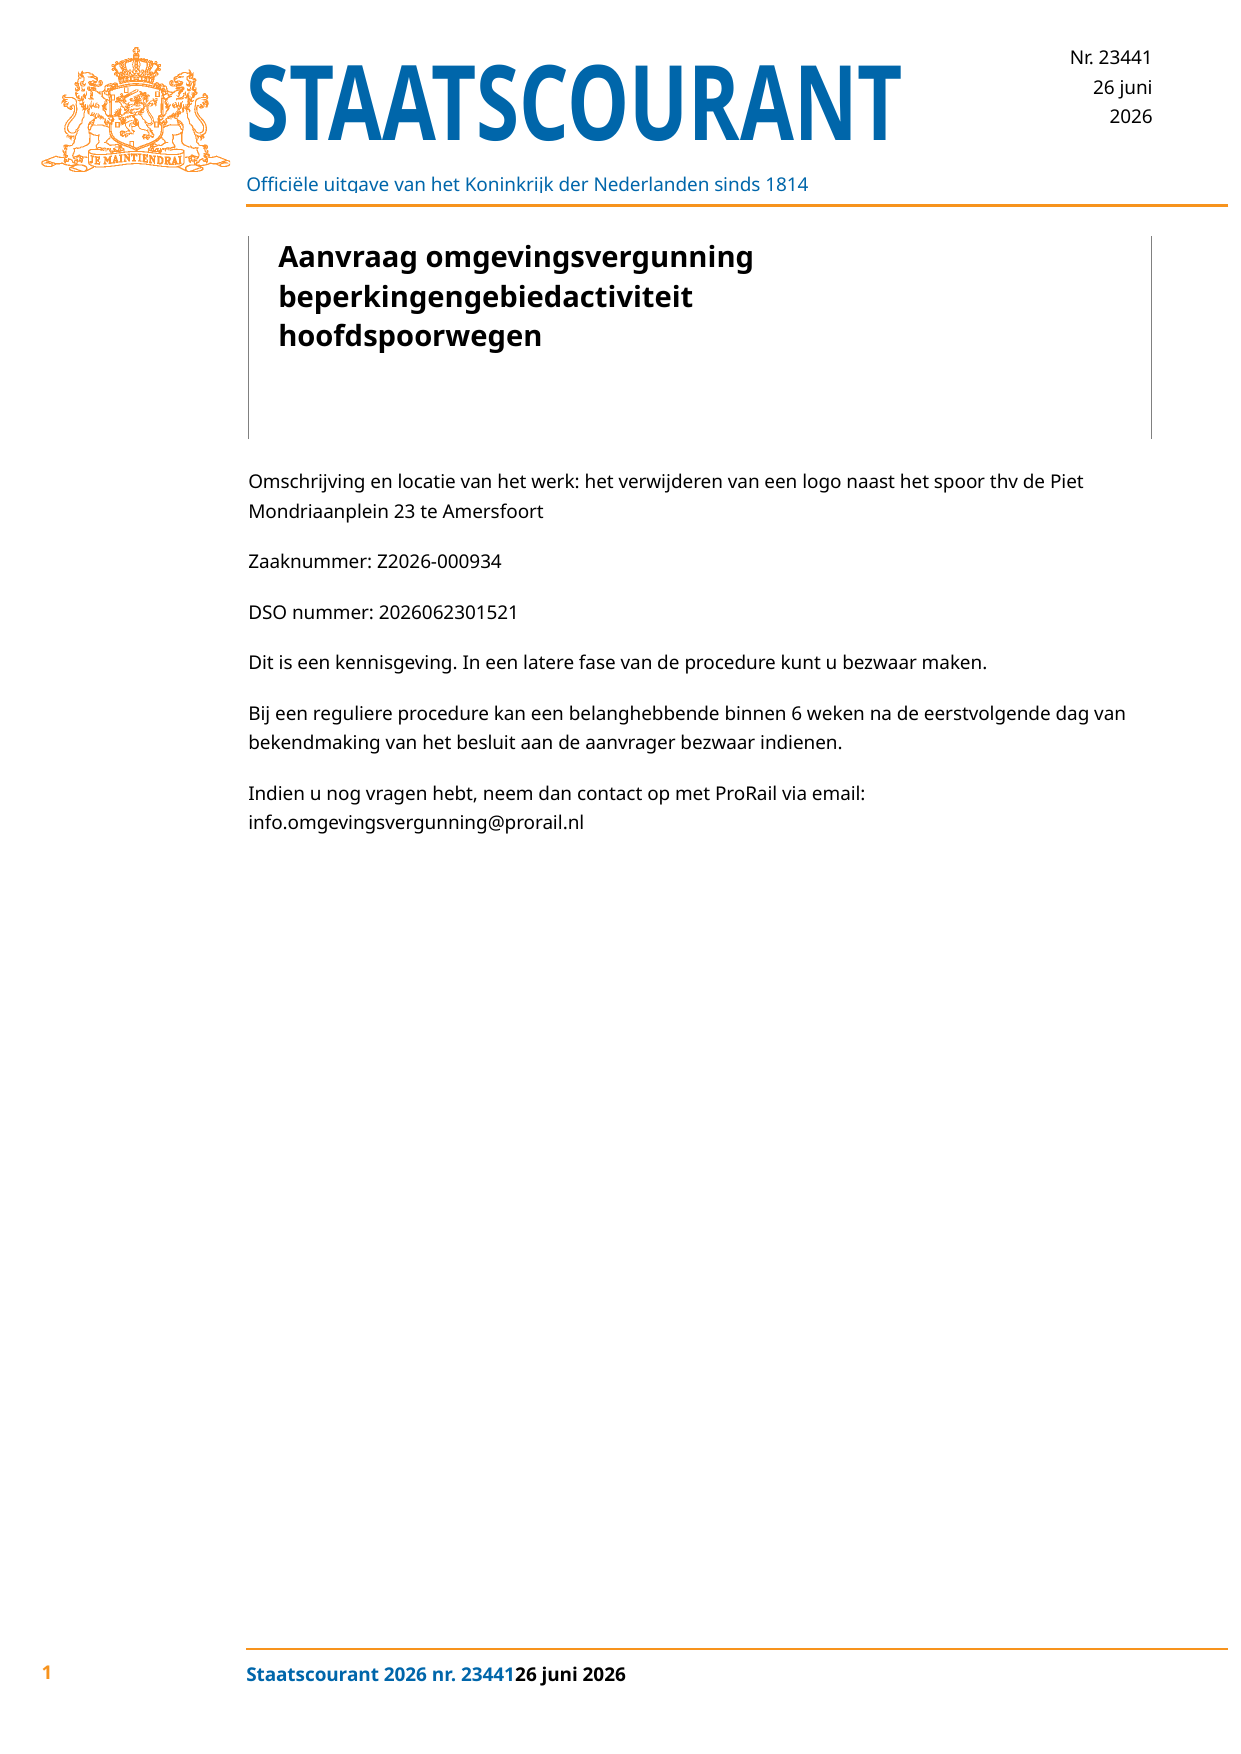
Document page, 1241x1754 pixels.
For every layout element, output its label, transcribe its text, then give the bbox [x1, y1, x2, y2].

text Zaaknummer: Z2026-000934 [248, 549, 1152, 574]
text Dit is een kennisgeving. In een latere fase van de procedure kunt u bezwaar maken. [248, 649, 1152, 675]
text Indien u nog vragen hebt, neem dan contact op met ProRail via email: info.omgevingsvergunning@prorail.nl [248, 780, 1152, 835]
table_header [850, 414, 1151, 439]
table_header [1090, 236, 1151, 413]
table_header Aanvraag omgevingsvergunning beperkingengebiedactiviteit hoofdspoorwegen [249, 236, 850, 439]
text DSO nummer: 2026062301521 [248, 599, 1152, 625]
picture [912, 236, 1090, 414]
table_header [850, 236, 912, 413]
picture [41, 47, 231, 172]
text Bij een reguliere procedure kan een belanghebbende binnen 6 weken na de eerstvolgende dag van bekendmaking van het besluit aan de aanvrager bezwaar indienen. [248, 700, 1152, 755]
text Omschrijving en locatie van het werk: het verwijderen van een logo naast het spoor thv de Piet Mondriaanplein 23 te Amersfoort [248, 469, 1152, 524]
